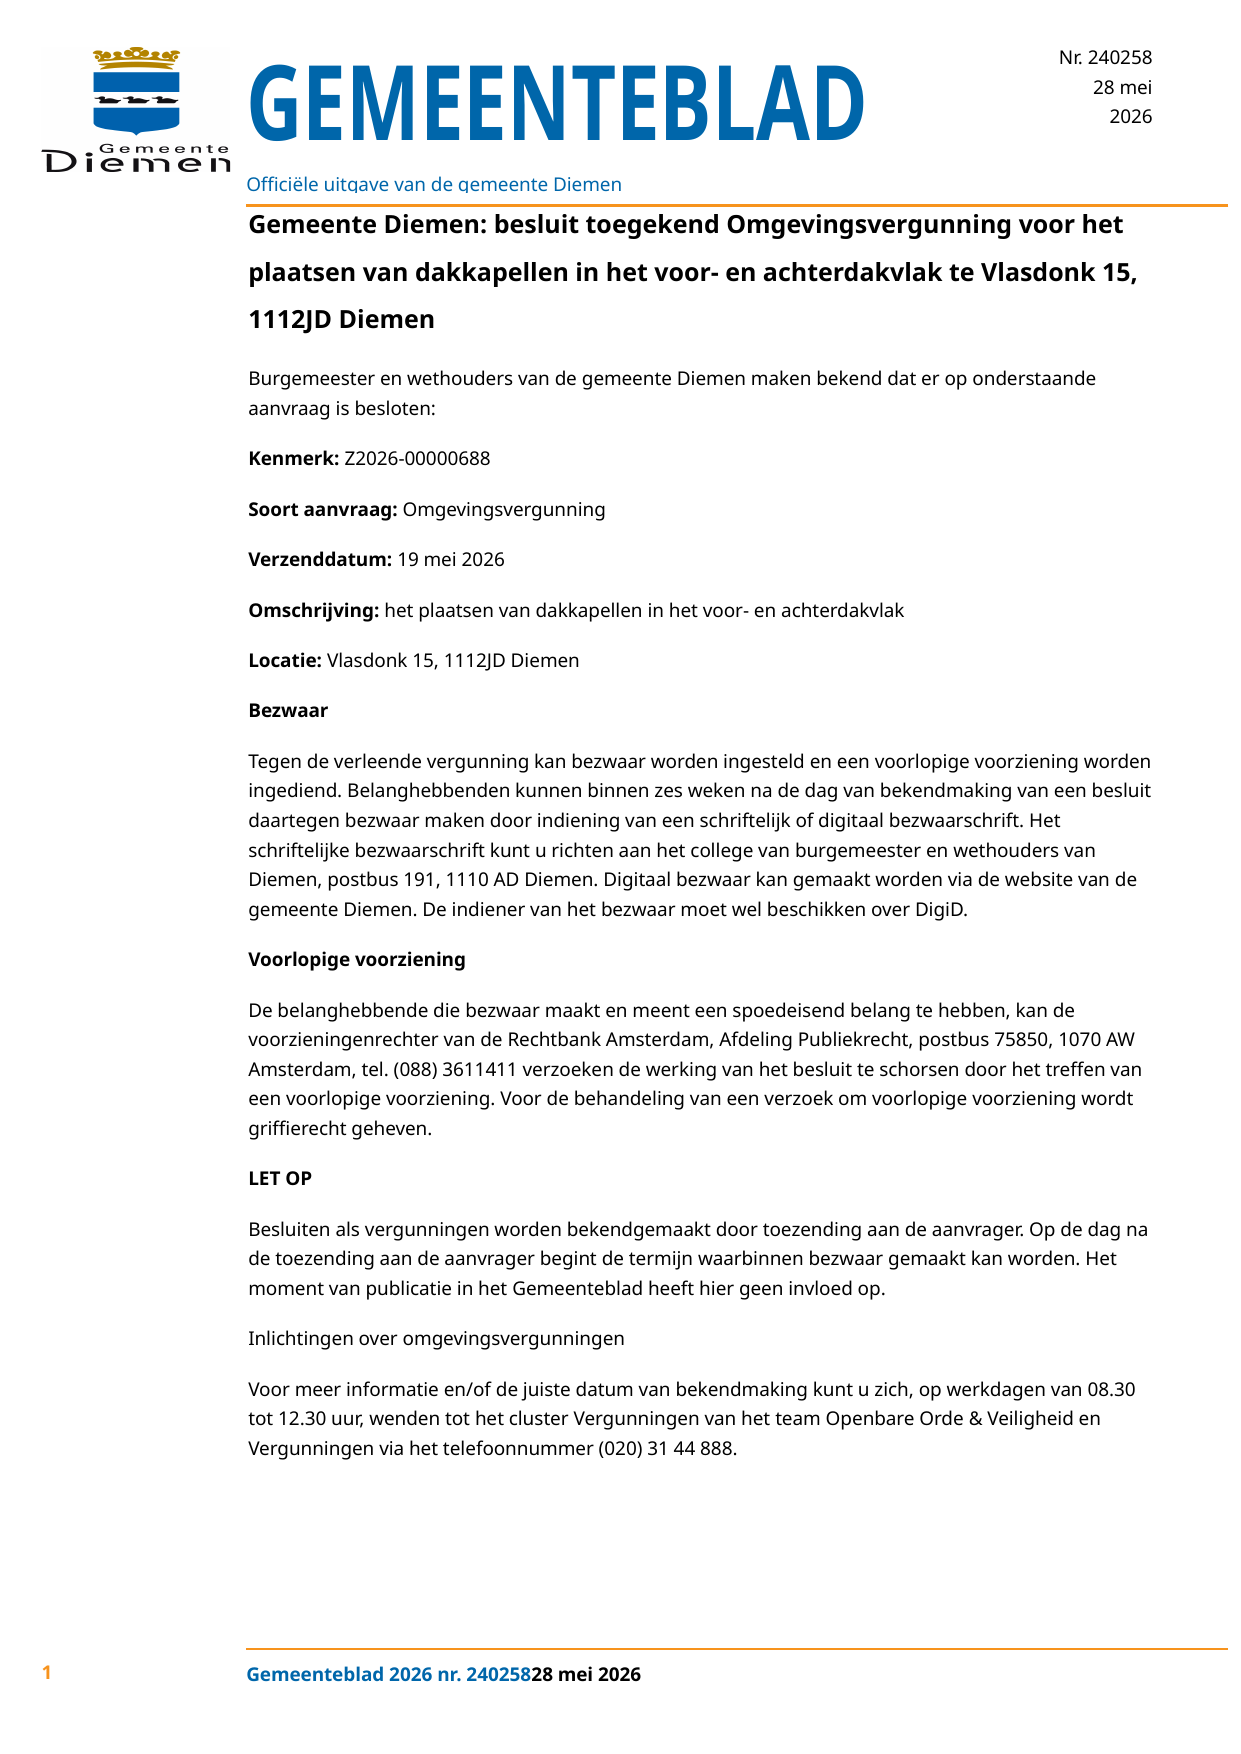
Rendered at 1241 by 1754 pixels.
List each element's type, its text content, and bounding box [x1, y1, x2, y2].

text Voor meer informatie en/of de juiste datum van bekendmaking kunt u zich, op werkdagen van 08.30 tot 12.30 uur, wenden tot het cluster Vergunningen van het team Openbare Orde & Veiligheid en Vergunningen via het telefoonnummer (020) 31 44 888. [248, 1376, 1152, 1461]
text Verzenddatum: 19 mei 2026 [248, 546, 1152, 572]
text Soort aanvraag: Omgevingsvergunning [248, 496, 1152, 522]
text LET OP [248, 1166, 1152, 1191]
text Burgemeester en wethouders van de gemeente Diemen maken bekend dat er op onderstaande aanvraag is besloten: [248, 366, 1152, 421]
text Gemeente Diemen: besluit toegekend Omgevingsvergunning voor het plaatsen van dakkapellen in het voor- en achterdakvlak te Vlasdonk 15, 1112JD Diemen [248, 207, 1152, 336]
text Besluiten als vergunningen worden bekendgemaakt door toezending aan de aanvrager. Op de dag na de toezending aan de aanvrager begint de termijn waarbinnen bezwaar gemaakt kan worden. Het moment van publicatie in het Gemeenteblad heeft hier geen invloed op. [248, 1216, 1152, 1301]
text Inlichtingen over omgevingsvergunningen [248, 1326, 1152, 1351]
text Omschrijving: het plaatsen van dakkapellen in het voor- en achterdakvlak [248, 597, 1152, 622]
picture [41, 47, 231, 172]
text Tegen de verleende vergunning kan bezwaar worden ingesteld en een voorlopige voorziening worden ingediend. Belanghebbenden kunnen binnen zes weken na de dag van bekendmaking van een besluit daartegen bezwaar maken door indiening van een schriftelijk of digitaal bezwaarschrift. Het schriftelijke bezwaarschrift kunt u richten aan het college van burgemeester en wethouders van Diemen, postbus 191, 1110 AD Diemen. Digitaal bezwaar kan gemaakt worden via de website van de gemeente Diemen. De indiener van het bezwaar moet wel beschikken over DigiD. [248, 748, 1152, 922]
text Bezwaar [248, 698, 1152, 723]
text De belanghebbende die bezwaar maakt en meent een spoedeisend belang te hebben, kan de voorzieningenrechter van de Rechtbank Amsterdam, Afdeling Publiekrecht, postbus 75850, 1070 AW Amsterdam, tel. (088) 3611411 verzoeken de werking van het besluit te schorsen door het treffen van een voorlopige voorziening. Voor de behandeling van een verzoek om voorlopige voorziening wordt griffierecht geheven. [248, 997, 1152, 1141]
text Voorlopige voorziening [248, 946, 1152, 972]
text Locatie: Vlasdonk 15, 1112JD Diemen [248, 647, 1152, 673]
text Kenmerk: Z2026-00000688 [248, 446, 1152, 471]
